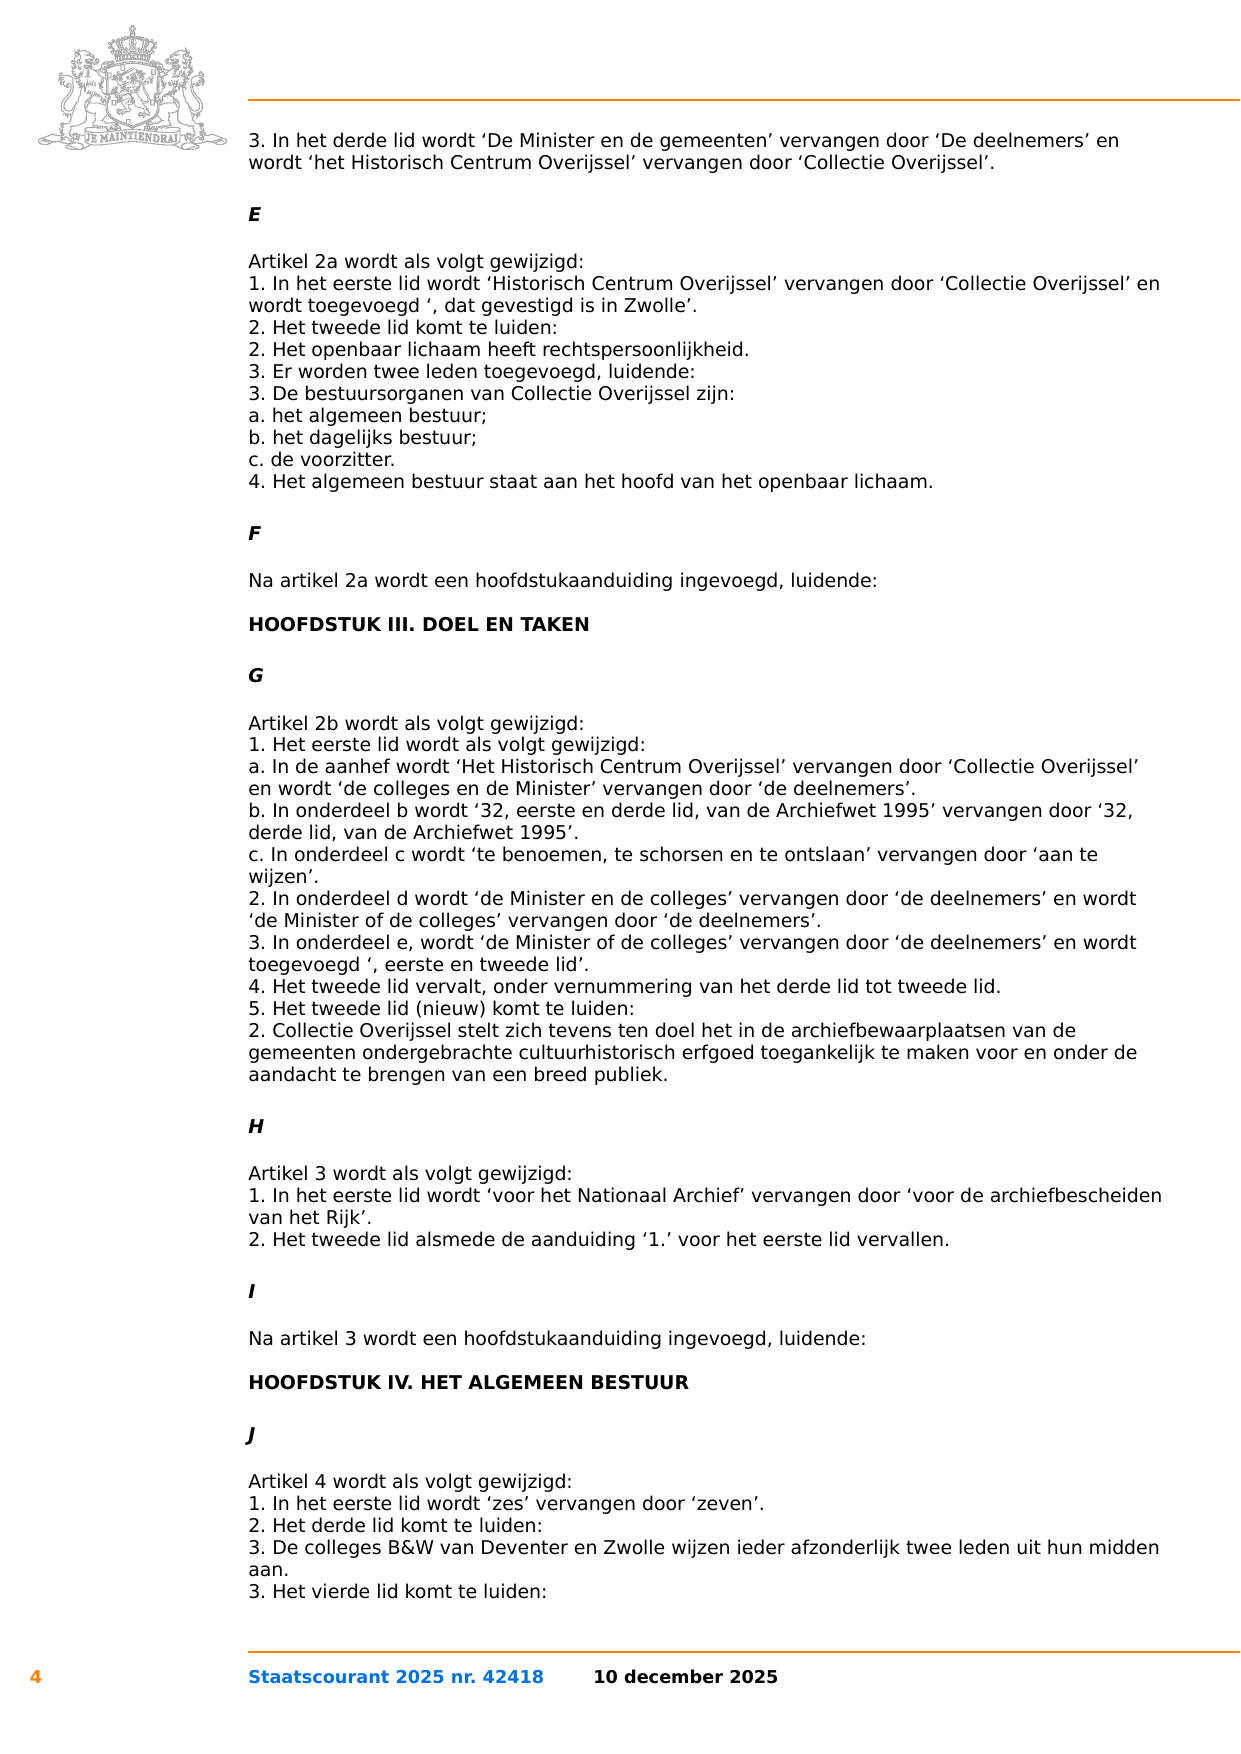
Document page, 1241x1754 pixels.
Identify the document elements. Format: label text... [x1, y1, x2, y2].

text Artikel 3 wordt als volgt gewijzigd: [248, 1163, 1163, 1185]
subtitle G [248, 665, 1163, 687]
text 2. In onderdeel d wordt ‘de Minister en de colleges’ vervangen door ‘de deelnemers’ en wordt ‘de Minister of de colleges’ vervangen door ‘de deelnemers’. [248, 888, 1163, 932]
text 3. Het vierde lid komt te luiden: [248, 1581, 1163, 1603]
text Na artikel 2a wordt een hoofdstukaanduiding ingevoegd, luidende: [248, 569, 1163, 592]
picture [38, 25, 227, 150]
text Artikel 2b wordt als volgt gewijzigd: [248, 712, 1163, 734]
text 1. In het eerste lid wordt ‘Historisch Centrum Overijssel’ vervangen door ‘Collectie Overijssel’ en wordt toegevoegd ‘, dat gevestigd is in Zwolle’. [248, 273, 1163, 317]
text c. de voorzitter. [248, 449, 1163, 471]
text 4. Het tweede lid vervalt, onder vernummering van het derde lid tot tweede lid. [248, 976, 1163, 998]
text 2. Het openbaar lichaam heeft rechtspersoonlijkheid. [248, 339, 1163, 361]
text 3. Er worden twee leden toegevoegd, luidende: [248, 361, 1163, 383]
text 4. Het algemeen bestuur staat aan het hoofd van het openbaar lichaam. [248, 471, 1163, 493]
text 2. Collectie Overijssel stelt zich tevens ten doel het in de archiefbewaarplaatsen van de gemeenten ondergebrachte cultuurhistorisch erfgoed toegankelijk te maken voor en onder de aandacht te brengen van een breed publiek. [248, 1020, 1163, 1086]
text 3. De bestuursorganen van Collectie Overijssel zijn: [248, 383, 1163, 405]
subtitle J [248, 1424, 1163, 1446]
text a. het algemeen bestuur; [248, 405, 1163, 427]
text HOOFDSTUK III. DOEL EN TAKEN [248, 613, 1163, 635]
text a. In de aanhef wordt ‘Het Historisch Centrum Overijssel’ vervangen door ‘Collectie Overijssel’ en wordt ‘de colleges en de Minister’ vervangen door ‘de deelnemers’. [248, 756, 1163, 800]
subtitle F [248, 523, 1163, 544]
text 5. Het tweede lid (nieuw) komt te luiden: [248, 998, 1163, 1020]
subtitle H [248, 1116, 1163, 1138]
subtitle I [248, 1281, 1163, 1303]
subtitle E [248, 204, 1163, 226]
text 1. Het eerste lid wordt als volgt gewijzigd: [248, 734, 1163, 756]
text 1. In het eerste lid wordt ‘voor het Nationaal Archief’ vervangen door ‘voor de archiefbescheiden van het Rijk’. [248, 1185, 1163, 1229]
text 3. In het derde lid wordt ‘De Minister en de gemeenten’ vervangen door ‘De deelnemers’ en wordt ‘het Historisch Centrum Overijssel’ vervangen door ‘Collectie Overijssel’. [248, 130, 1163, 174]
text 2. Het tweede lid komt te luiden: [248, 317, 1163, 339]
text 3. De colleges B&W van Deventer en Zwolle wijzen ieder afzonderlijk twee leden uit hun midden aan. [248, 1537, 1163, 1581]
text 2. Het tweede lid alsmede de aanduiding ‘1.’ voor het eerste lid vervallen. [248, 1229, 1163, 1251]
text Artikel 2a wordt als volgt gewijzigd: [248, 251, 1163, 273]
text Artikel 4 wordt als volgt gewijzigd: [248, 1471, 1163, 1493]
text b. In onderdeel b wordt ‘32, eerste en derde lid, van de Archiefwet 1995’ vervangen door ‘32, derde lid, van de Archiefwet 1995’. [248, 800, 1163, 844]
text 1. In het eerste lid wordt ‘zes’ vervangen door ‘zeven’. [248, 1493, 1163, 1515]
text c. In onderdeel c wordt ‘te benoemen, te schorsen en te ontslaan’ vervangen door ‘aan te wijzen’. [248, 844, 1163, 888]
text HOOFDSTUK IV. HET ALGEMEEN BESTUUR [248, 1372, 1163, 1394]
text b. het dagelijks bestuur; [248, 427, 1163, 449]
text Na artikel 3 wordt een hoofdstukaanduiding ingevoegd, luidende: [248, 1328, 1163, 1350]
text 2. Het derde lid komt te luiden: [248, 1515, 1163, 1537]
text 3. In onderdeel e, wordt ‘de Minister of de colleges’ vervangen door ‘de deelnemers’ en wordt toegevoegd ‘, eerste en tweede lid’. [248, 932, 1163, 976]
